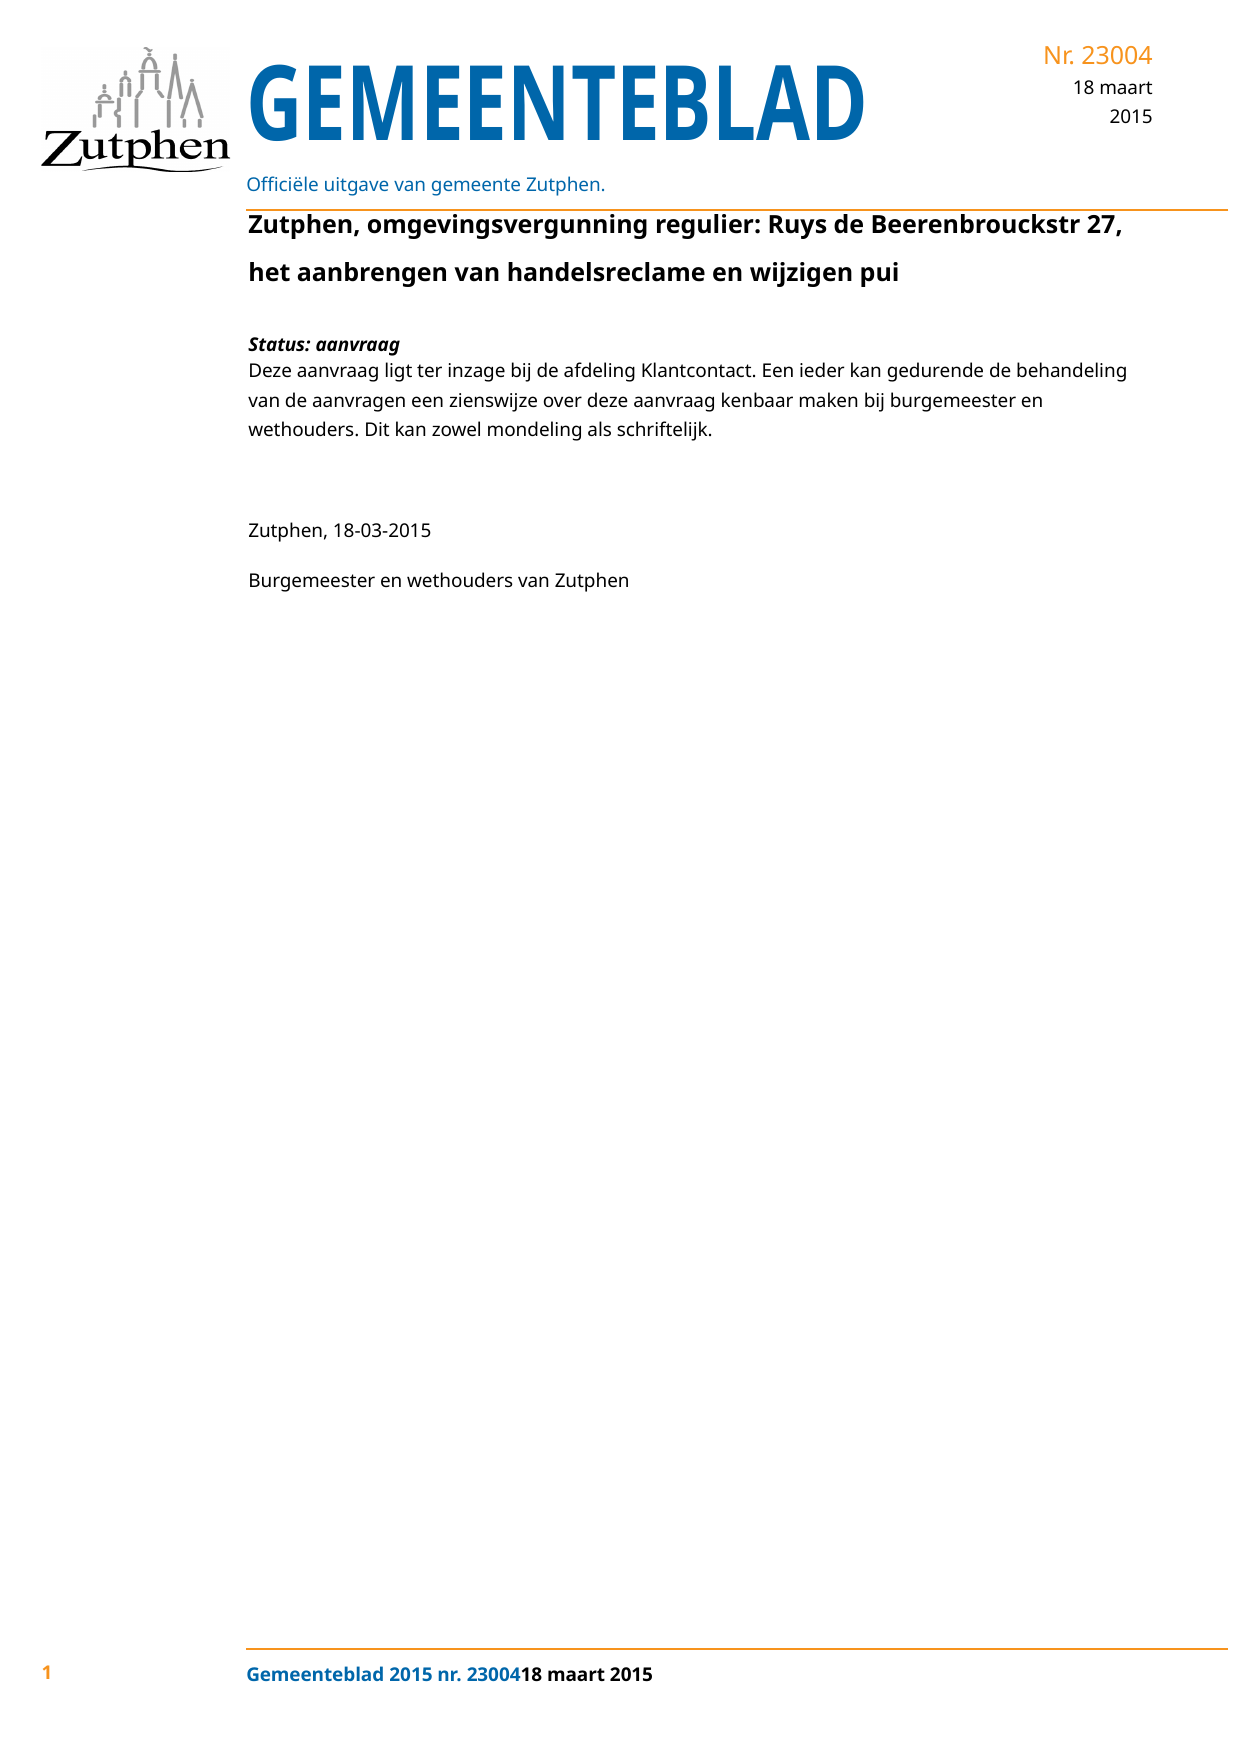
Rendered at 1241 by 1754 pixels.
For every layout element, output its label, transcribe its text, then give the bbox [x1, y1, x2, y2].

picture [41, 47, 231, 172]
text Burgemeester en wethouders van Zutphen [248, 568, 1152, 593]
text Zutphen, 18-03-2015 [248, 517, 1152, 543]
text Status: aanvraag [248, 331, 1152, 357]
text Deze aanvraag ligt ter inzage bij de afdeling Klantcontact. Een ieder kan gedurende de behandeling van de aanvragen een zienswijze over deze aanvraag kenbaar maken bij burgemeester en wethouders. Dit kan zowel mondeling als schriftelijk. [248, 357, 1152, 442]
text Zutphen, omgevingsvergunning regulier: Ruys de Beerenbrouckstr 27, het aanbrengen van handelsreclame en wijzigen pui [248, 211, 1152, 288]
